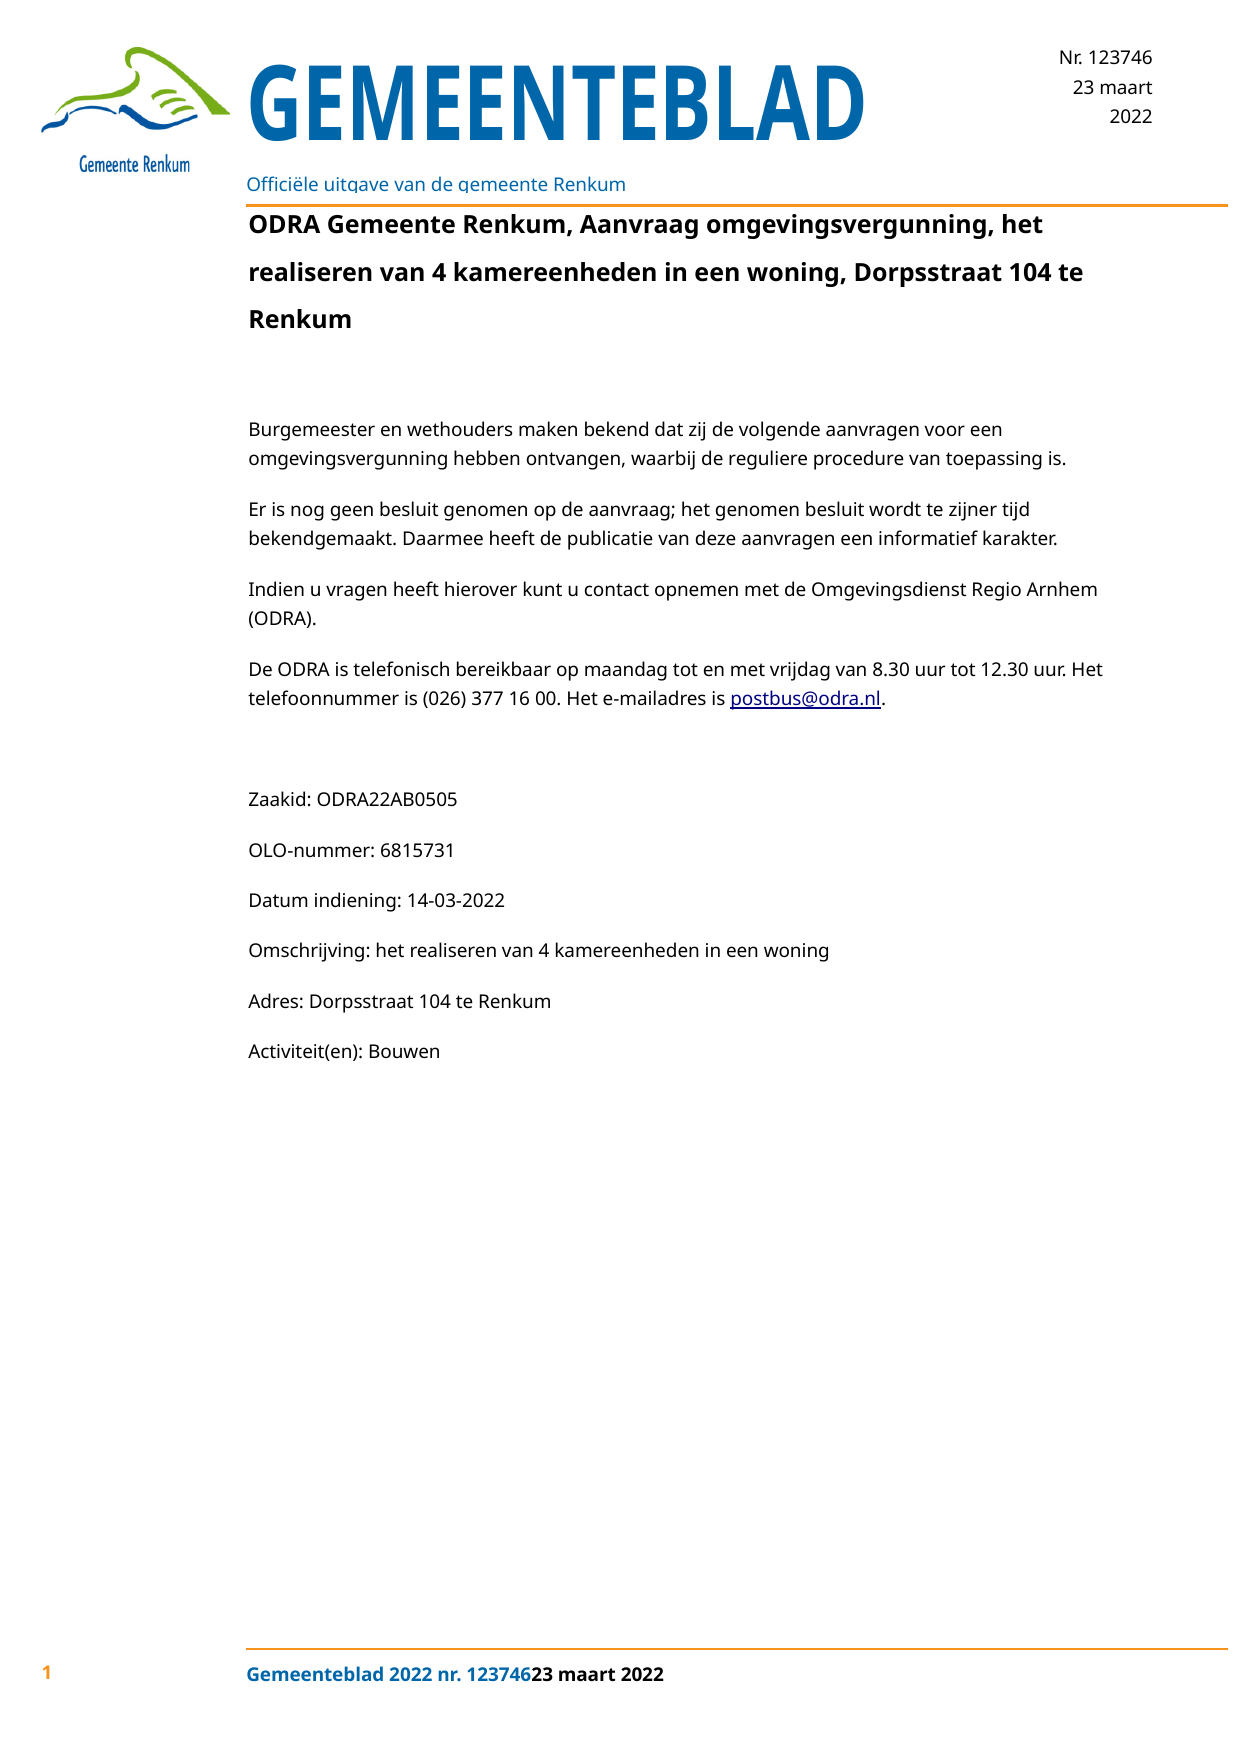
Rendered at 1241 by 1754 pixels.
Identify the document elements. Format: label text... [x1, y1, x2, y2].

text Datum indiening: 14-03-2022 [248, 887, 1152, 913]
text ODRA Gemeente Renkum, Aanvraag omgevingsvergunning, het realiseren van 4 kamereenheden in een woning, Dorpsstraat 104 te Renkum [248, 207, 1152, 336]
text Adres: Dorpsstraat 104 te Renkum [248, 988, 1152, 1014]
text Burgemeester en wethouders maken bekend dat zij de volgende aanvragen voor een omgevingsvergunning hebben ontvangen, waarbij de reguliere procedure van toepassing is. [248, 416, 1152, 471]
text De ODRA is telefonisch bereikbaar op maandag tot en met vrijdag van 8.30 uur tot 12.30 uur. Het telefoonnummer is (026) 377 16 00. Het e-mailadres is postbus@odra.nl. [248, 656, 1152, 711]
text OLO-nummer: 6815731 [248, 837, 1152, 862]
text Omschrijving: het realiseren van 4 kamereenheden in een woning [248, 938, 1152, 963]
text Zaakid: ODRA22AB0505 [248, 786, 1152, 812]
picture [41, 47, 231, 172]
text Er is nog geen besluit genomen op de aanvraag; het genomen besluit wordt te zijner tijd bekendgemaakt. Daarmee heeft de publicatie van deze aanvragen een informatief karakter. [248, 496, 1152, 551]
text Indien u vragen heeft hierover kunt u contact opnemen met de Omgevingsdienst Regio Arnhem (ODRA). [248, 576, 1152, 631]
text Activiteit(en): Bouwen [248, 1038, 1152, 1064]
